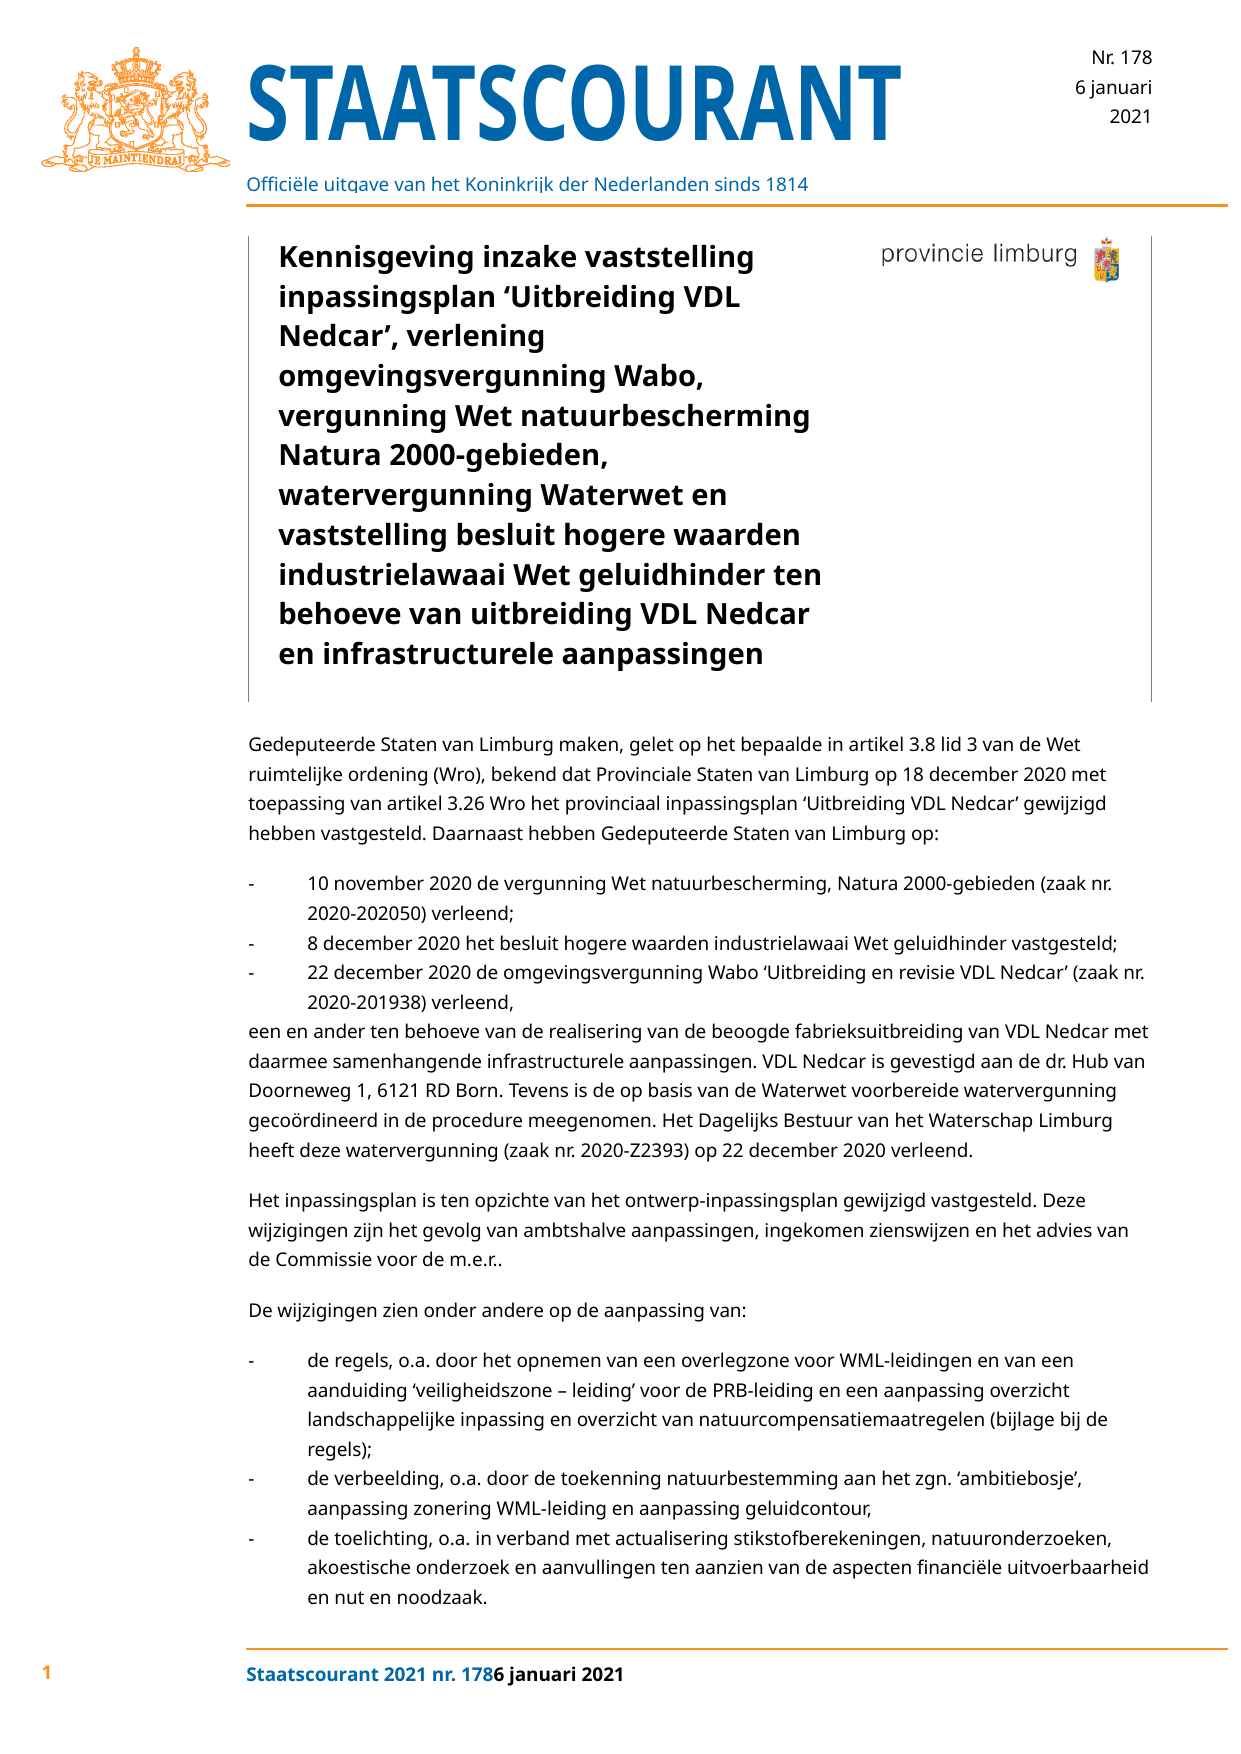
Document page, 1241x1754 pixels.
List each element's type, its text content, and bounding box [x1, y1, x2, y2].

table_header [1119, 236, 1151, 283]
table_header [850, 236, 882, 283]
text een en ander ten behoeve van de realisering van de beoogde fabrieksuitbreiding van VDL Nedcar met daarmee samenhangende infrastructurele aanpassingen. VDL Nedcar is gevestigd aan de dr. Hub van Doorneweg 1, 6121 RD Born. Tevens is de op basis van de Waterwet voorbereide watervergunning gecoördineerd in de procedure meegenomen. Het Dagelijks Bestuur van het Waterschap Limburg heeft deze watervergunning (zaak nr. 2020-Z2393) op 22 december 2020 verleend. [248, 1018, 1152, 1163]
text De wijzigingen zien onder andere op de aanpassing van: [248, 1297, 1152, 1323]
picture [41, 47, 231, 172]
table_header [850, 284, 1151, 702]
list de toelichting, o.a. in verband met actualisering stikstofberekeningen, natuuronderzoeken, akoestische onderzoek en aanvullingen ten aanzien van de aspecten financiële uitvoerbaarheid en nut en noodzaak. [248, 1525, 1152, 1610]
list de regels, o.a. door het opnemen van een overlegzone voor WML-leidingen en van een aanduiding ‘veiligheidszone – leiding’ voor de PRB-leiding en een aanpassing overzicht landschappelijke inpassing en overzicht van natuurcompensatiemaatregelen (bijlage bij de regels); [248, 1347, 1152, 1462]
list 8 december 2020 het besluit hogere waarden industrielawaai Wet geluidhinder vastgesteld; [248, 930, 1152, 956]
picture [882, 236, 1119, 284]
list de verbeelding, o.a. door de toekenning natuurbestemming aan het zgn. ‘ambitiebosje’, aanpassing zonering WML-leiding en aanpassing geluidcontour, [248, 1466, 1152, 1521]
text Gedeputeerde Staten van Limburg maken, gelet op het bepaalde in artikel 3.8 lid 3 van de Wet ruimtelijke ordening (Wro), bekend dat Provinciale Staten van Limburg op 18 december 2020 met toepassing van artikel 3.26 Wro het provinciaal inpassingsplan ‘Uitbreiding VDL Nedcar’ gewijzigd hebben vastgesteld. Daarnaast hebben Gedeputeerde Staten van Limburg op: [248, 731, 1152, 846]
list 10 november 2020 de vergunning Wet natuurbescherming, Natura 2000-gebieden (zaak nr. 2020-202050) verleend; [248, 871, 1152, 926]
list 22 december 2020 de omgevingsvergunning Wabo ‘Uitbreiding en revisie VDL Nedcar’ (zaak nr. 2020-201938) verleend, [248, 959, 1152, 1015]
text Het inpassingsplan is ten opzichte van het ontwerp-inpassingsplan gewijzigd vastgesteld. Deze wijzigingen zijn het gevolg van ambtshalve aanpassingen, ingekomen zienswijzen en het advies van de Commissie voor de m.e.r.. [248, 1187, 1152, 1272]
table_header Kennisgeving inzake vaststelling inpassingsplan ‘Uitbreiding VDL Nedcar’, verlening omgevingsvergunning Wabo, vergunning Wet natuurbescherming Natura 2000-gebieden, watervergunning Waterwet en vaststelling besluit hogere waarden industrielawaai Wet geluidhinder ten behoeve van uitbreiding VDL Nedcar en infrastructurele aanpassingen [249, 236, 850, 702]
